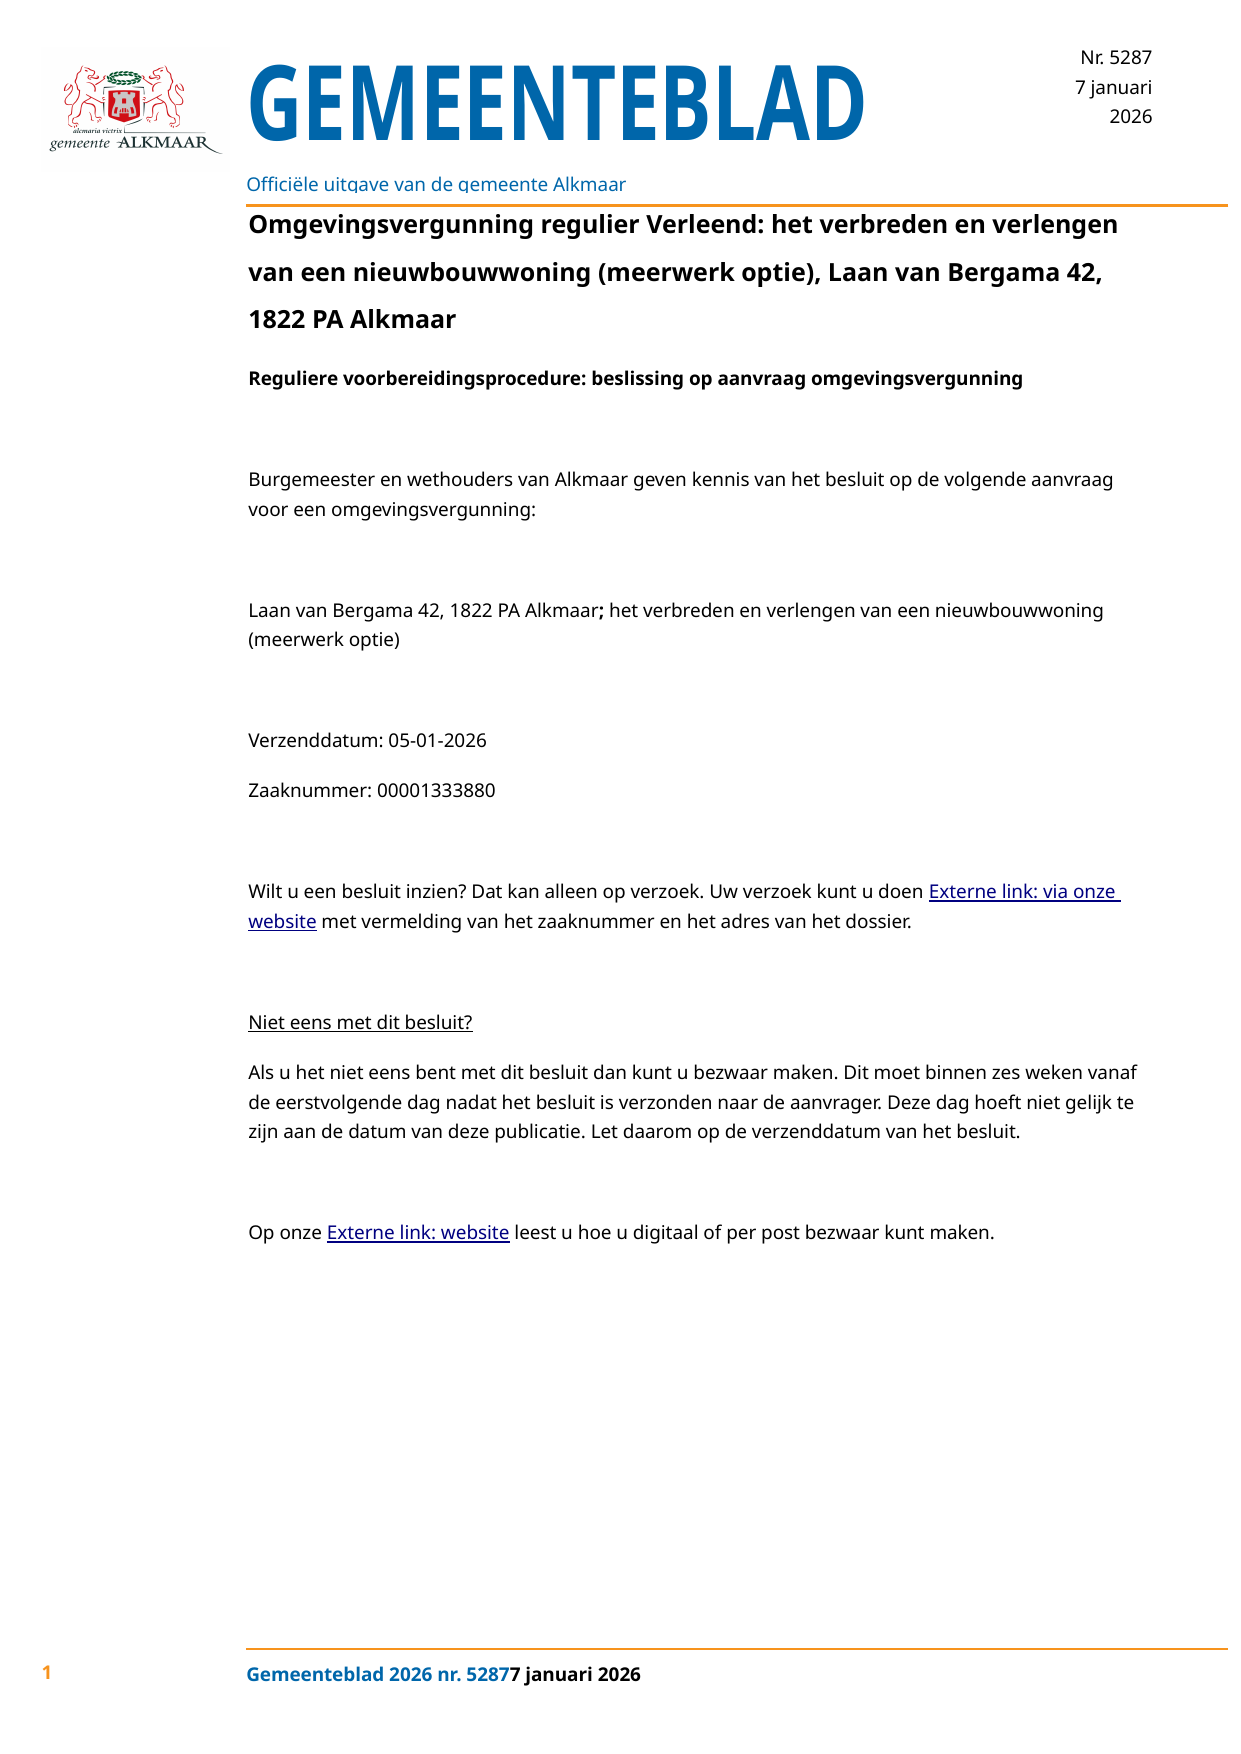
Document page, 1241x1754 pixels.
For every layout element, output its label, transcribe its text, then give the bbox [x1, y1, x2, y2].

text Op onze Externe link: website leest u hoe u digitaal of per post bezwaar kunt maken. [248, 1219, 1152, 1245]
text Laan van Bergama 42, 1822 PA Alkmaar; het verbreden en verlengen van een nieuwbouwwoning (meerwerk optie) [248, 597, 1152, 652]
picture [41, 47, 231, 172]
text Reguliere voorbereidingsprocedure: beslissing op aanvraag omgevingsvergunning [248, 366, 1152, 391]
text Verzenddatum: 05-01-2026 [248, 727, 1152, 753]
text Zaaknummer: 00001333880 [248, 778, 1152, 803]
text Niet eens met dit besluit? [248, 1009, 1152, 1034]
text Als u het niet eens bent met dit besluit dan kunt u bezwaar maken. Dit moet binnen zes weken vanaf de eerstvolgende dag nadat het besluit is verzonden naar de aanvrager. Deze dag hoeft niet gelijk te zijn aan de datum van deze publicatie. Let daarom op de verzenddatum van het besluit. [248, 1059, 1152, 1144]
text Wilt u een besluit inzien? Dat kan alleen op verzoek. Uw verzoek kunt u doen Externe link: via onze website met vermelding van het zaaknummer en het adres van het dossier. [248, 878, 1152, 934]
text Burgemeester en wethouders van Alkmaar geven kennis van het besluit op de volgende aanvraag voor een omgevingsvergunning: [248, 466, 1152, 522]
text Omgevingsvergunning regulier Verleend: het verbreden en verlengen van een nieuwbouwwoning (meerwerk optie), Laan van Bergama 42, 1822 PA Alkmaar [248, 207, 1152, 336]
